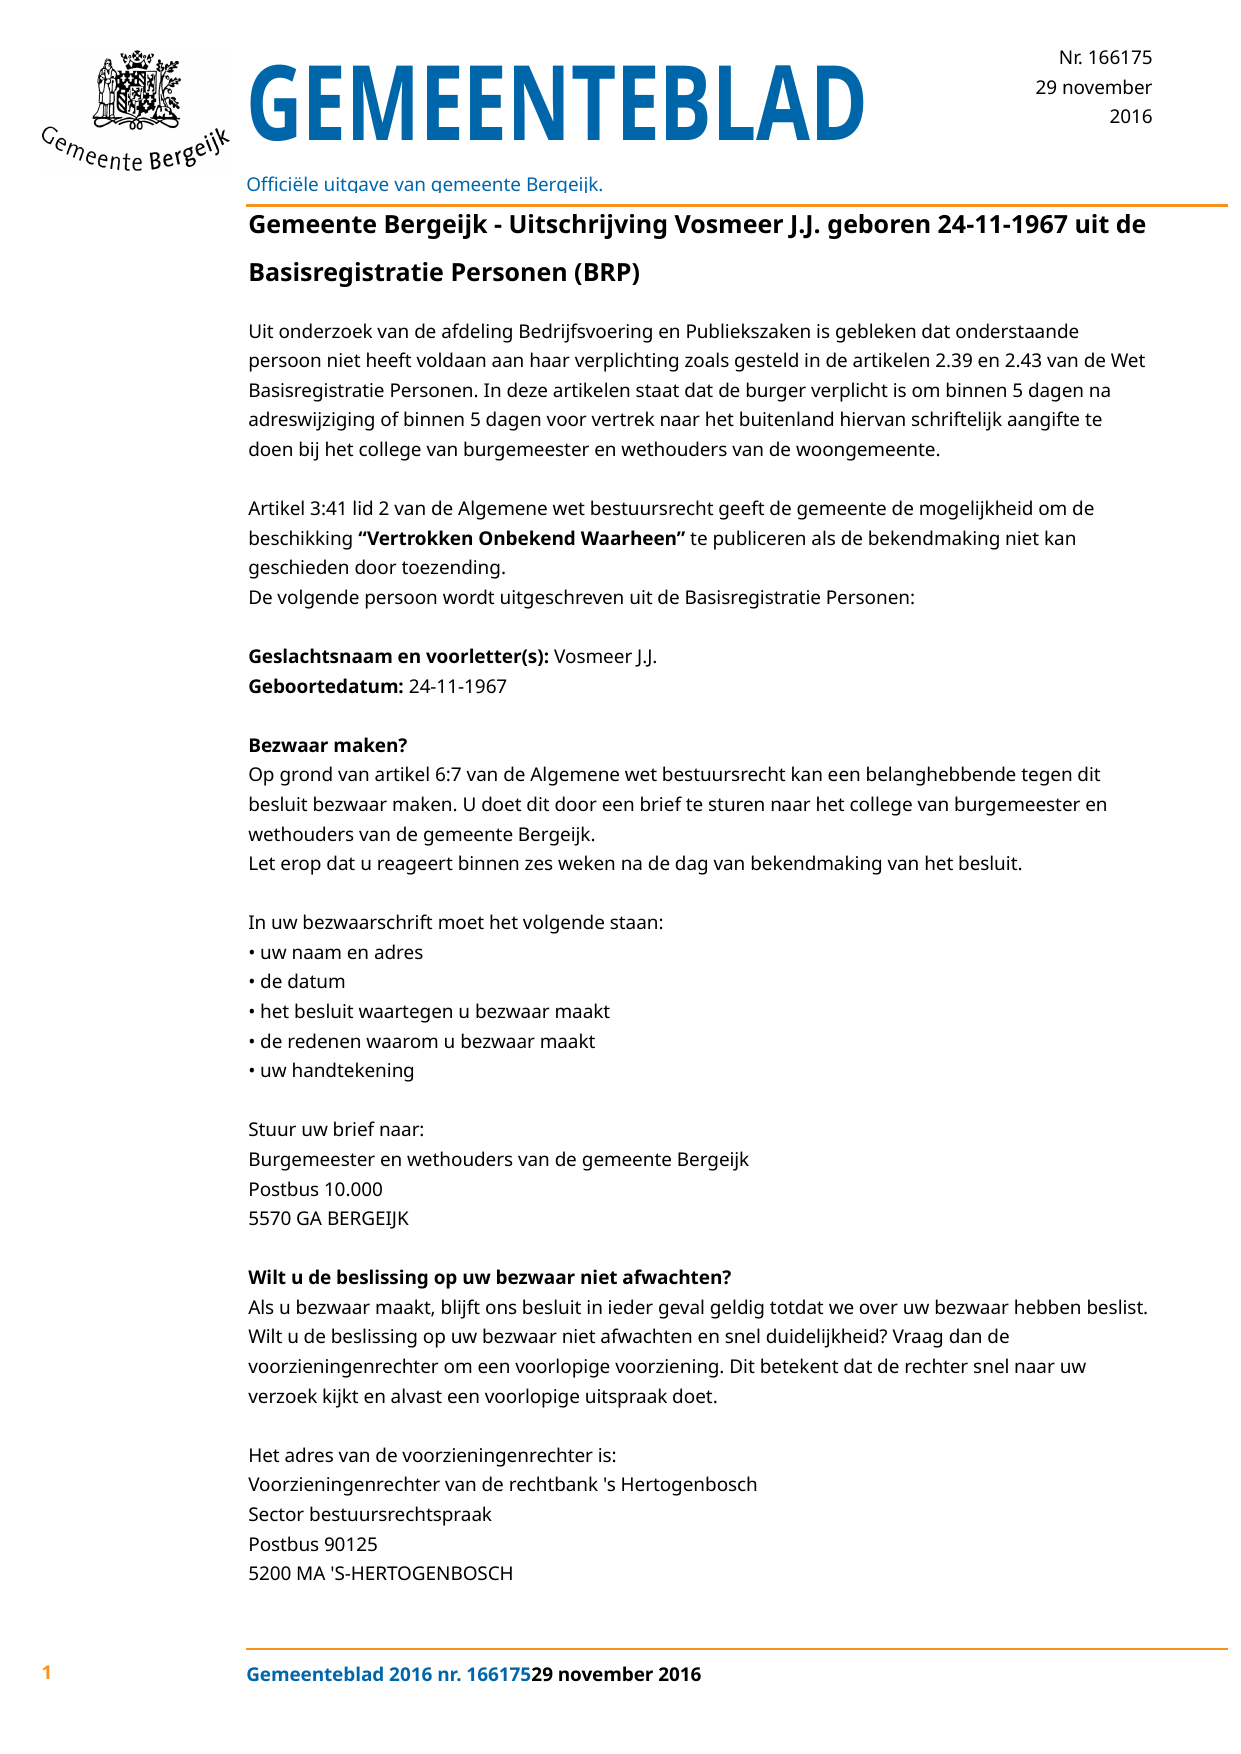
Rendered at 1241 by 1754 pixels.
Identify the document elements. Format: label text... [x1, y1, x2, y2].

text Sector bestuursrechtspraak [248, 1501, 1152, 1527]
text Wilt u de beslissing op uw bezwaar niet afwachten? [248, 1264, 1152, 1290]
text Bezwaar maken? [248, 732, 1152, 758]
text Stuur uw brief naar: [248, 1117, 1152, 1142]
text In uw bezwaarschrift moet het volgende staan: [248, 909, 1152, 935]
text • de datum [248, 969, 1152, 994]
text Het adres van de voorzieningenrechter is: [248, 1442, 1152, 1468]
text Gemeente Bergeijk - Uitschrijving Vosmeer J.J. geboren 24-11-1967 uit de Basisregistratie Personen (BRP) [248, 207, 1152, 288]
text 5570 GA BERGEIJK [248, 1205, 1152, 1231]
text Burgemeester en wethouders van de gemeente Bergeijk [248, 1146, 1152, 1172]
text • de redenen waarom u bezwaar maakt [248, 1028, 1152, 1054]
text De volgende persoon wordt uitgeschreven uit de Basisregistratie Personen: [248, 584, 1152, 610]
text Op grond van artikel 6:7 van de Algemene wet bestuursrecht kan een belanghebbende tegen dit besluit bezwaar maken. U doet dit door een brief te sturen naar het college van burgemeester en wethouders van de gemeente Bergeijk. [248, 762, 1152, 847]
text • uw handtekening [248, 1057, 1152, 1083]
text 5200 MA 'S-HERTOGENBOSCH [248, 1560, 1152, 1586]
text Let erop dat u reageert binnen zes weken na de dag van bekendmaking van het besluit. [248, 850, 1152, 876]
picture [41, 47, 231, 172]
text Geboortedatum: 24-11-1967 [248, 673, 1152, 699]
text Artikel 3:41 lid 2 van de Algemene wet bestuursrecht geeft de gemeente de mogelijkheid om de beschikking “Vertrokken Onbekend Waarheen” te publiceren als de bekendmaking niet kan geschieden door toezending. [248, 495, 1152, 580]
text Postbus 90125 [248, 1531, 1152, 1557]
text Als u bezwaar maakt, blijft ons besluit in ieder geval geldig totdat we over uw bezwaar hebben beslist. Wilt u de beslissing op uw bezwaar niet afwachten en snel duidelijkheid? Vraag dan de voorzieningenrechter om een voorlopige voorziening. Dit betekent dat de rechter snel naar uw verzoek kijkt en alvast een voorlopige uitspraak doet. [248, 1294, 1152, 1409]
text Postbus 10.000 [248, 1176, 1152, 1202]
text Voorzieningenrechter van de rechtbank 's Hertogenbosch [248, 1472, 1152, 1497]
text • uw naam en adres [248, 939, 1152, 965]
text Uit onderzoek van de afdeling Bedrijfsvoering en Publiekszaken is gebleken dat onderstaande persoon niet heeft voldaan aan haar verplichting zoals gesteld in de artikelen 2.39 en 2.43 van de Wet Basisregistratie Personen. In deze artikelen staat dat de burger verplicht is om binnen 5 dagen na adreswijziging of binnen 5 dagen voor vertrek naar het buitenland hiervan schriftelijk aangifte te doen bij het college van burgemeester en wethouders van de woongemeente. [248, 318, 1152, 462]
text Geslachtsnaam en voorletter(s): Vosmeer J.J. [248, 643, 1152, 669]
text • het besluit waartegen u bezwaar maakt [248, 998, 1152, 1024]
